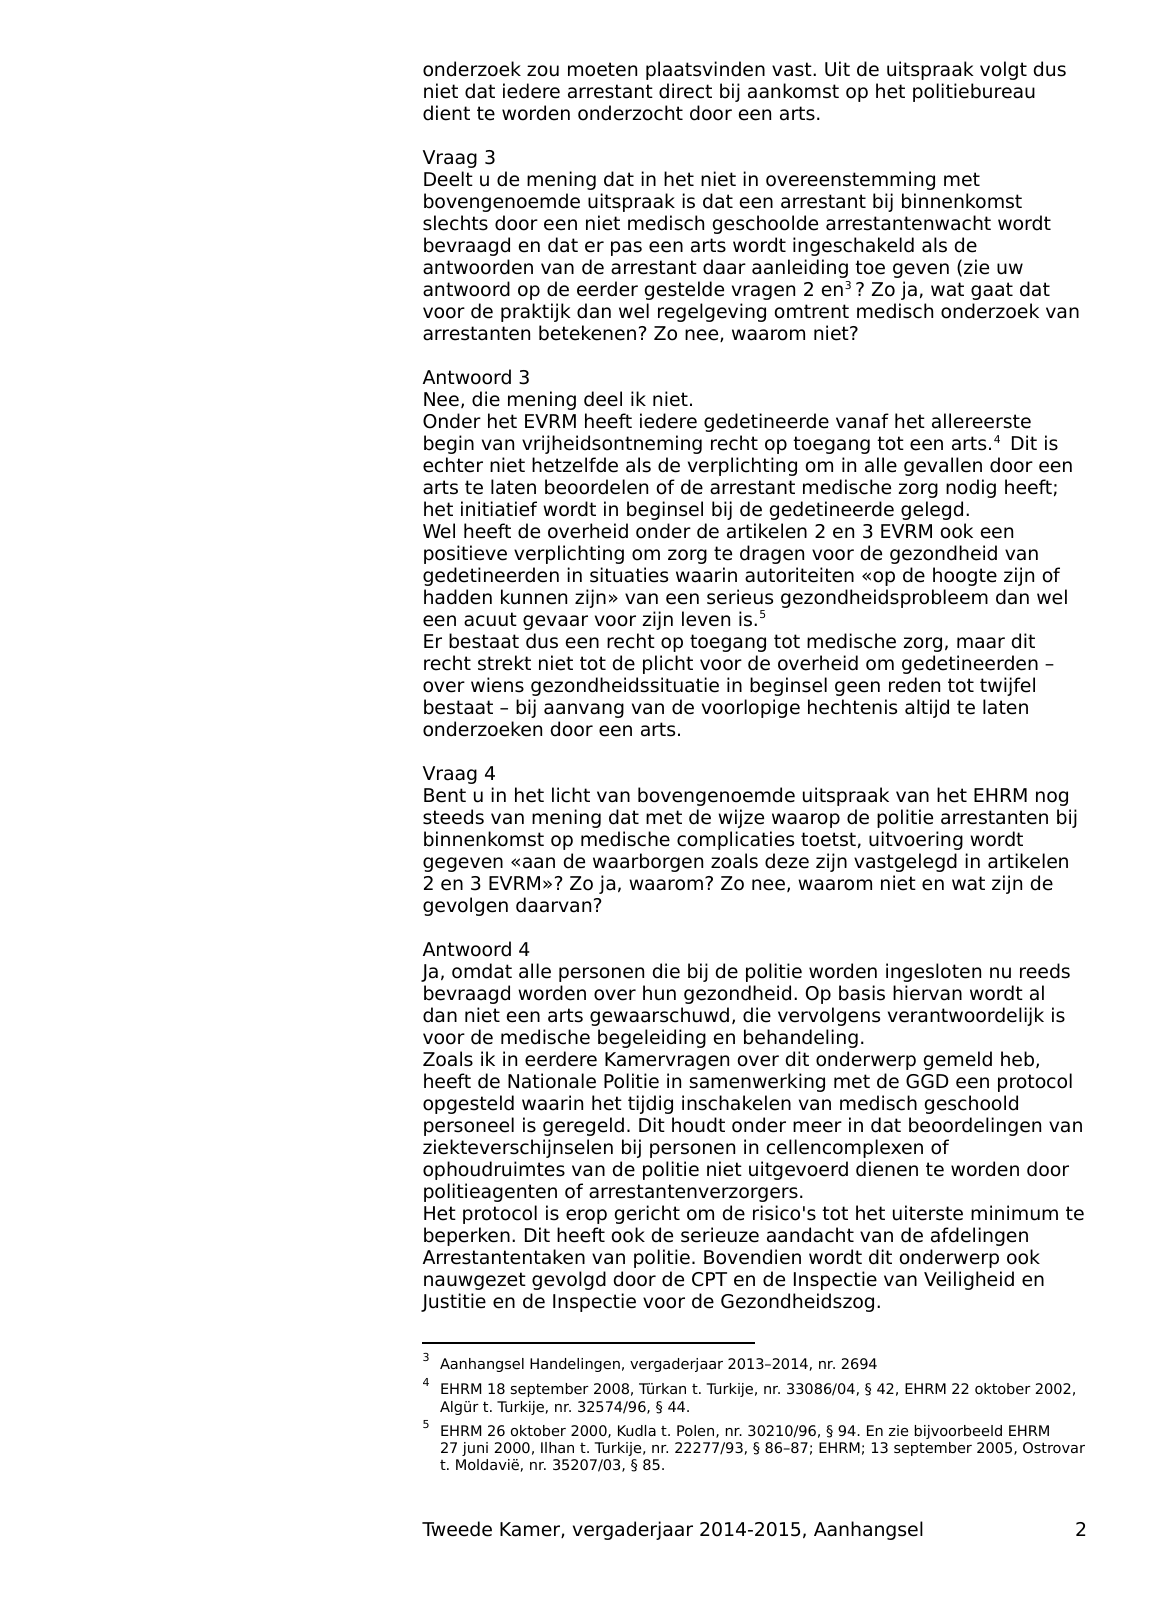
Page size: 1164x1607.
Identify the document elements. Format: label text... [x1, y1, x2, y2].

text Bent u in het licht van bovengenoemde uitspraak van het EHRM nog steeds van mening dat met de wijze waarop de politie arrestanten bij binnenkomst op medische complicaties toetst, uitvoering wordt gegeven «aan de waarborgen zoals deze zijn vastgelegd in artikelen 2 en 3 EVRM»? Zo ja, waarom? Zo nee, waarom niet en wat zijn de gevolgen daarvan? [422, 785, 1087, 917]
text Het protocol is erop gericht om de risico's tot het uiterste minimum te beperken. Dit heeft ook de serieuze aandacht van de afdelingen Arrestantentaken van politie. Bovendien wordt dit onderwerp ook nauwgezet gevolgd door de CPT en de Inspectie van Veiligheid en Justitie en de Inspectie voor de Gezondheidszog. [422, 1203, 1087, 1313]
text Ja, omdat alle personen die bij de politie worden ingesloten nu reeds bevraagd worden over hun gezondheid. Op basis hiervan wordt al dan niet een arts gewaarschuwd, die vervolgens verantwoordelijk is voor de medische begeleiding en behandeling. [422, 961, 1087, 1049]
text Nee, die mening deel ik niet. [422, 389, 1087, 411]
text Antwoord 4 [422, 939, 1087, 961]
text Antwoord 3 [422, 367, 1087, 389]
text EHRM 18 september 2008, Türkan t. Turkije, nr. 33086/04, § 42, EHRM 22 oktober 2002, Algür t. Turkije, nr. 32574/96, § 44. [422, 1377, 1087, 1416]
text Wel heeft de overheid onder de artikelen 2 en 3 EVRM ook een positieve verplichting om zorg te dragen voor de gezondheid van gedetineerden in situaties waarin autoriteiten «op de hoogte zijn of hadden kunnen zijn» van een serieus gezondheidsprobleem dan wel een acuut gevaar voor zijn leven is. [422, 521, 1087, 631]
text EHRM 26 oktober 2000, Kudla t. Polen, nr. 30210/96, § 94. En zie bijvoorbeeld EHRM 27 juni 2000, Ilhan t. Turkije, nr. 22277/93, § 86–87; EHRM; 13 september 2005, Ostrovar t. Moldavië, nr. 35207/03, § 85. [422, 1418, 1087, 1474]
text Onder het EVRM heeft iedere gedetineerde vanaf het allereerste begin van vrijheidsontneming recht op toegang tot een arts. Dit is echter niet hetzelfde als de verplichting om in alle gevallen door een arts te laten beoordelen of de arrestant medische zorg nodig heeft; het initiatief wordt in beginsel bij de gedetineerde gelegd. [422, 411, 1087, 521]
text Deelt u de mening dat in het niet in overeenstemming met bovengenoemde uitspraak is dat een arrestant bij binnenkomst slechts door een niet medisch geschoolde arrestantenwacht wordt bevraagd en dat er pas een arts wordt ingeschakeld als de antwoorden van de arrestant daar aanleiding toe geven (zie uw antwoord op de eerder gestelde vragen 2 en? Zo ja, wat gaat dat voor de praktijk dan wel regelgeving omtrent medisch onderzoek van arrestanten betekenen? Zo nee, waarom niet? [422, 169, 1087, 345]
text Er bestaat dus een recht op toegang tot medische zorg, maar dit recht strekt niet tot de plicht voor de overheid om gedetineerden – over wiens gezondheidssituatie in beginsel geen reden tot twijfel bestaat – bij aanvang van de voorlopige hechtenis altijd te laten onderzoeken door een arts. [422, 631, 1087, 741]
text Vraag 4 [422, 763, 1087, 785]
text onderzoek zou moeten plaatsvinden vast. Uit de uitspraak volgt dus niet dat iedere arrestant direct bij aankomst op het politiebureau dient te worden onderzocht door een arts. [422, 59, 1087, 125]
text Zoals ik in eerdere Kamervragen over dit onderwerp gemeld heb, heeft de Nationale Politie in samenwerking met de GGD een protocol opgesteld waarin het tijdig inschakelen van medisch geschoold personeel is geregeld. Dit houdt onder meer in dat beoordelingen van ziekteverschijnselen bij personen in cellencomplexen of ophoudruimtes van de politie niet uitgevoerd dienen te worden door politieagenten of arrestantenverzorgers. [422, 1049, 1087, 1203]
text Vraag 3 [422, 147, 1087, 169]
text Aanhangsel Handelingen, vergaderjaar 2013–2014, nr. 2694 [422, 1352, 1087, 1374]
